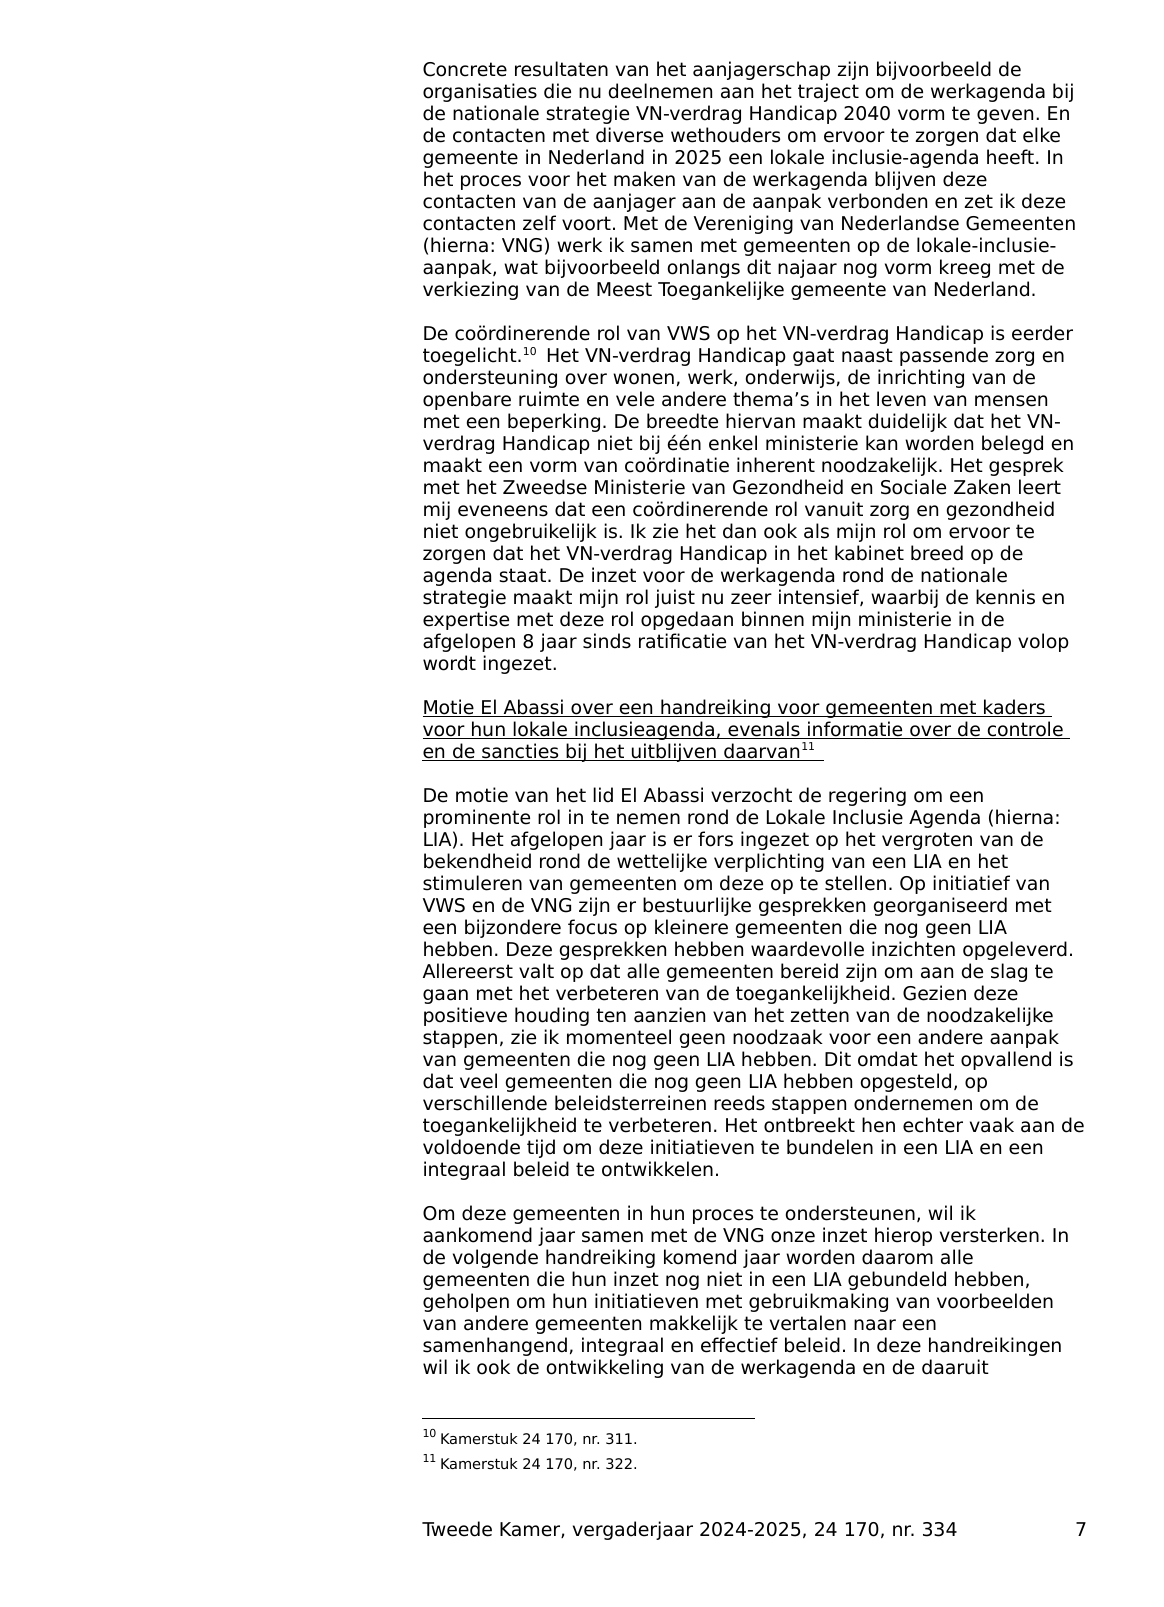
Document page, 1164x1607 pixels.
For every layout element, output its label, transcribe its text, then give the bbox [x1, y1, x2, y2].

text De motie van het lid El Abassi verzocht de regering om een prominente rol in te nemen rond de Lokale Inclusie Agenda (hierna: LIA). Het afgelopen jaar is er fors ingezet op het vergroten van de bekendheid rond de wettelijke verplichting van een LIA en het stimuleren van gemeenten om deze op te stellen. Op initiatief van VWS en de VNG zijn er bestuurlijke gesprekken georganiseerd met een bijzondere focus op kleinere gemeenten die nog geen LIA hebben. Deze gesprekken hebben waardevolle inzichten opgeleverd. Allereerst valt op dat alle gemeenten bereid zijn om aan de slag te gaan met het verbeteren van de toegankelijkheid. Gezien deze positieve houding ten aanzien van het zetten van de noodzakelijke stappen, zie ik momenteel geen noodzaak voor een andere aanpak van gemeenten die nog geen LIA hebben. Dit omdat het opvallend is dat veel gemeenten die nog geen LIA hebben opgesteld, op verschillende beleidsterreinen reeds stappen ondernemen om de toegankelijkheid te verbeteren. Het ontbreekt hen echter vaak aan de voldoende tijd om deze initiatieven te bundelen in een LIA en een integraal beleid te ontwikkelen. [422, 785, 1087, 1181]
text Concrete resultaten van het aanjagerschap zijn bijvoorbeeld de organisaties die nu deelnemen aan het traject om de werkagenda bij de nationale strategie VN-verdrag Handicap 2040 vorm te geven. En de contacten met diverse wethouders om ervoor te zorgen dat elke gemeente in Nederland in 2025 een lokale inclusie-agenda heeft. In het proces voor het maken van de werkagenda blijven deze contacten van de aanjager aan de aanpak verbonden en zet ik deze contacten zelf voort. Met de Vereniging van Nederlandse Gemeenten (hierna: VNG) werk ik samen met gemeenten op de lokale-inclusie-aanpak, wat bijvoorbeeld onlangs dit najaar nog vorm kreeg met de verkiezing van de Meest Toegankelijke gemeente van Nederland. [422, 59, 1087, 301]
text Kamerstuk 24 170, nr. 322. [422, 1452, 1087, 1474]
text De coördinerende rol van VWS op het VN-verdrag Handicap is eerder toegelicht. Het VN-verdrag Handicap gaat naast passende zorg en ondersteuning over wonen, werk, onderwijs, de inrichting van de openbare ruimte en vele andere thema’s in het leven van mensen met een beperking. De breedte hiervan maakt duidelijk dat het VN-verdrag Handicap niet bij één enkel ministerie kan worden belegd en maakt een vorm van coördinatie inherent noodzakelijk. Het gesprek met het Zweedse Ministerie van Gezondheid en Sociale Zaken leert mij eveneens dat een coördinerende rol vanuit zorg en gezondheid niet ongebruikelijk is. Ik zie het dan ook als mijn rol om ervoor te zorgen dat het VN-verdrag Handicap in het kabinet breed op de agenda staat. De inzet voor de werkagenda rond de nationale strategie maakt mijn rol juist nu zeer intensief, waarbij de kennis en expertise met deze rol opgedaan binnen mijn ministerie in de afgelopen 8 jaar sinds ratificatie van het VN-verdrag Handicap volop wordt ingezet. [422, 323, 1087, 675]
text Om deze gemeenten in hun proces te ondersteunen, wil ik aankomend jaar samen met de VNG onze inzet hierop versterken. In de volgende handreiking komend jaar worden daarom alle gemeenten die hun inzet nog niet in een LIA gebundeld hebben, geholpen om hun initiatieven met gebruikmaking van voorbeelden van andere gemeenten makkelijk te vertalen naar een samenhangend, integraal en effectief beleid. In deze handreikingen wil ik ook de ontwikkeling van de werkagenda en de daaruit [422, 1203, 1087, 1379]
subtitle Motie El Abassi over een handreiking voor gemeenten met kaders voor hun lokale inclusieagenda, evenals informatie over de controle en de sancties bij het uitblijven daarvan [422, 697, 1087, 763]
text Kamerstuk 24 170, nr. 311. [422, 1427, 1087, 1449]
